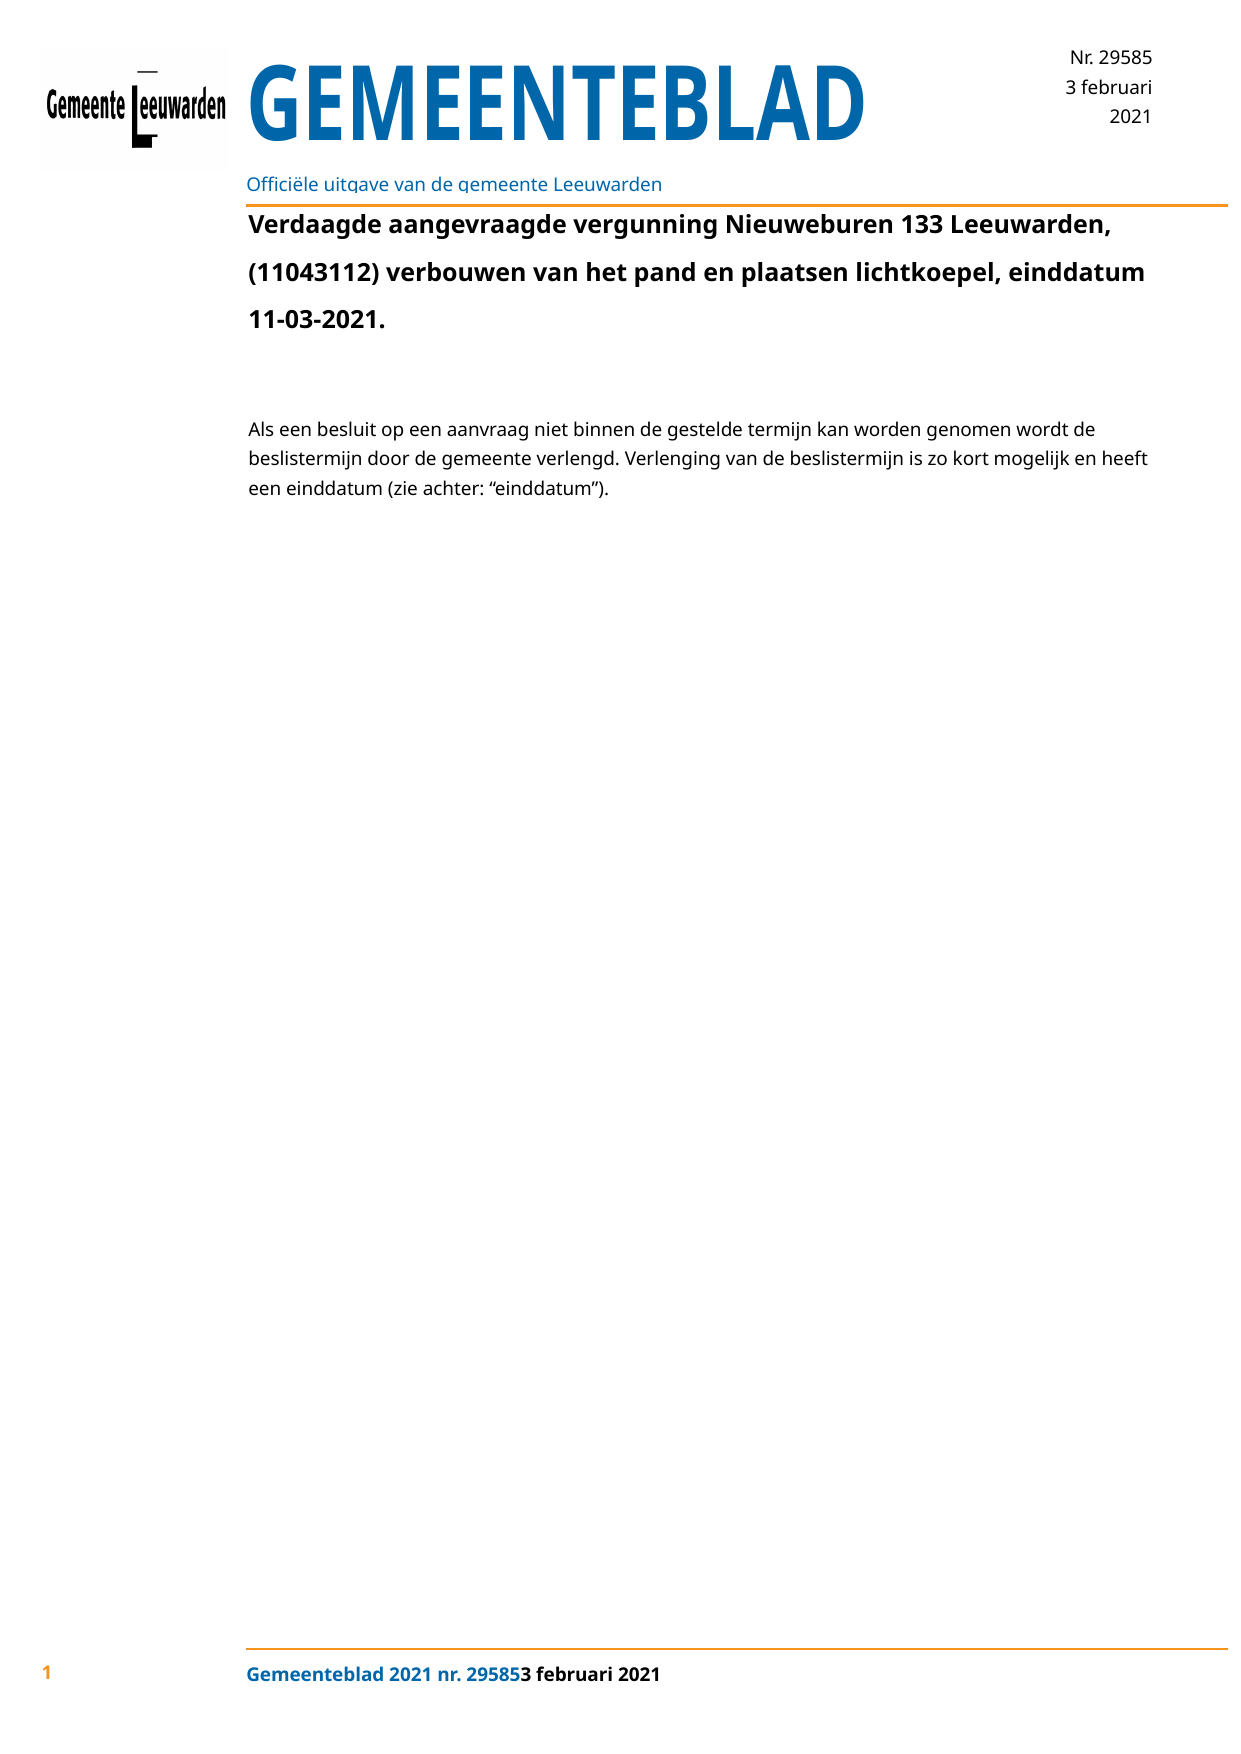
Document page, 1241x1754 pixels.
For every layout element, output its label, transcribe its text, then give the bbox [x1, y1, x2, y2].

text Verdaagde aangevraagde vergunning Nieuweburen 133 Leeuwarden, (11043112) verbouwen van het pand en plaatsen lichtkoepel, einddatum 11-03-2021. [248, 207, 1152, 336]
picture [41, 47, 231, 172]
text Als een besluit op een aanvraag niet binnen de gestelde termijn kan worden genomen wordt de beslistermijn door de gemeente verlengd. Verlenging van de beslistermijn is zo kort mogelijk en heeft een einddatum (zie achter: “einddatum”). [248, 416, 1152, 501]
